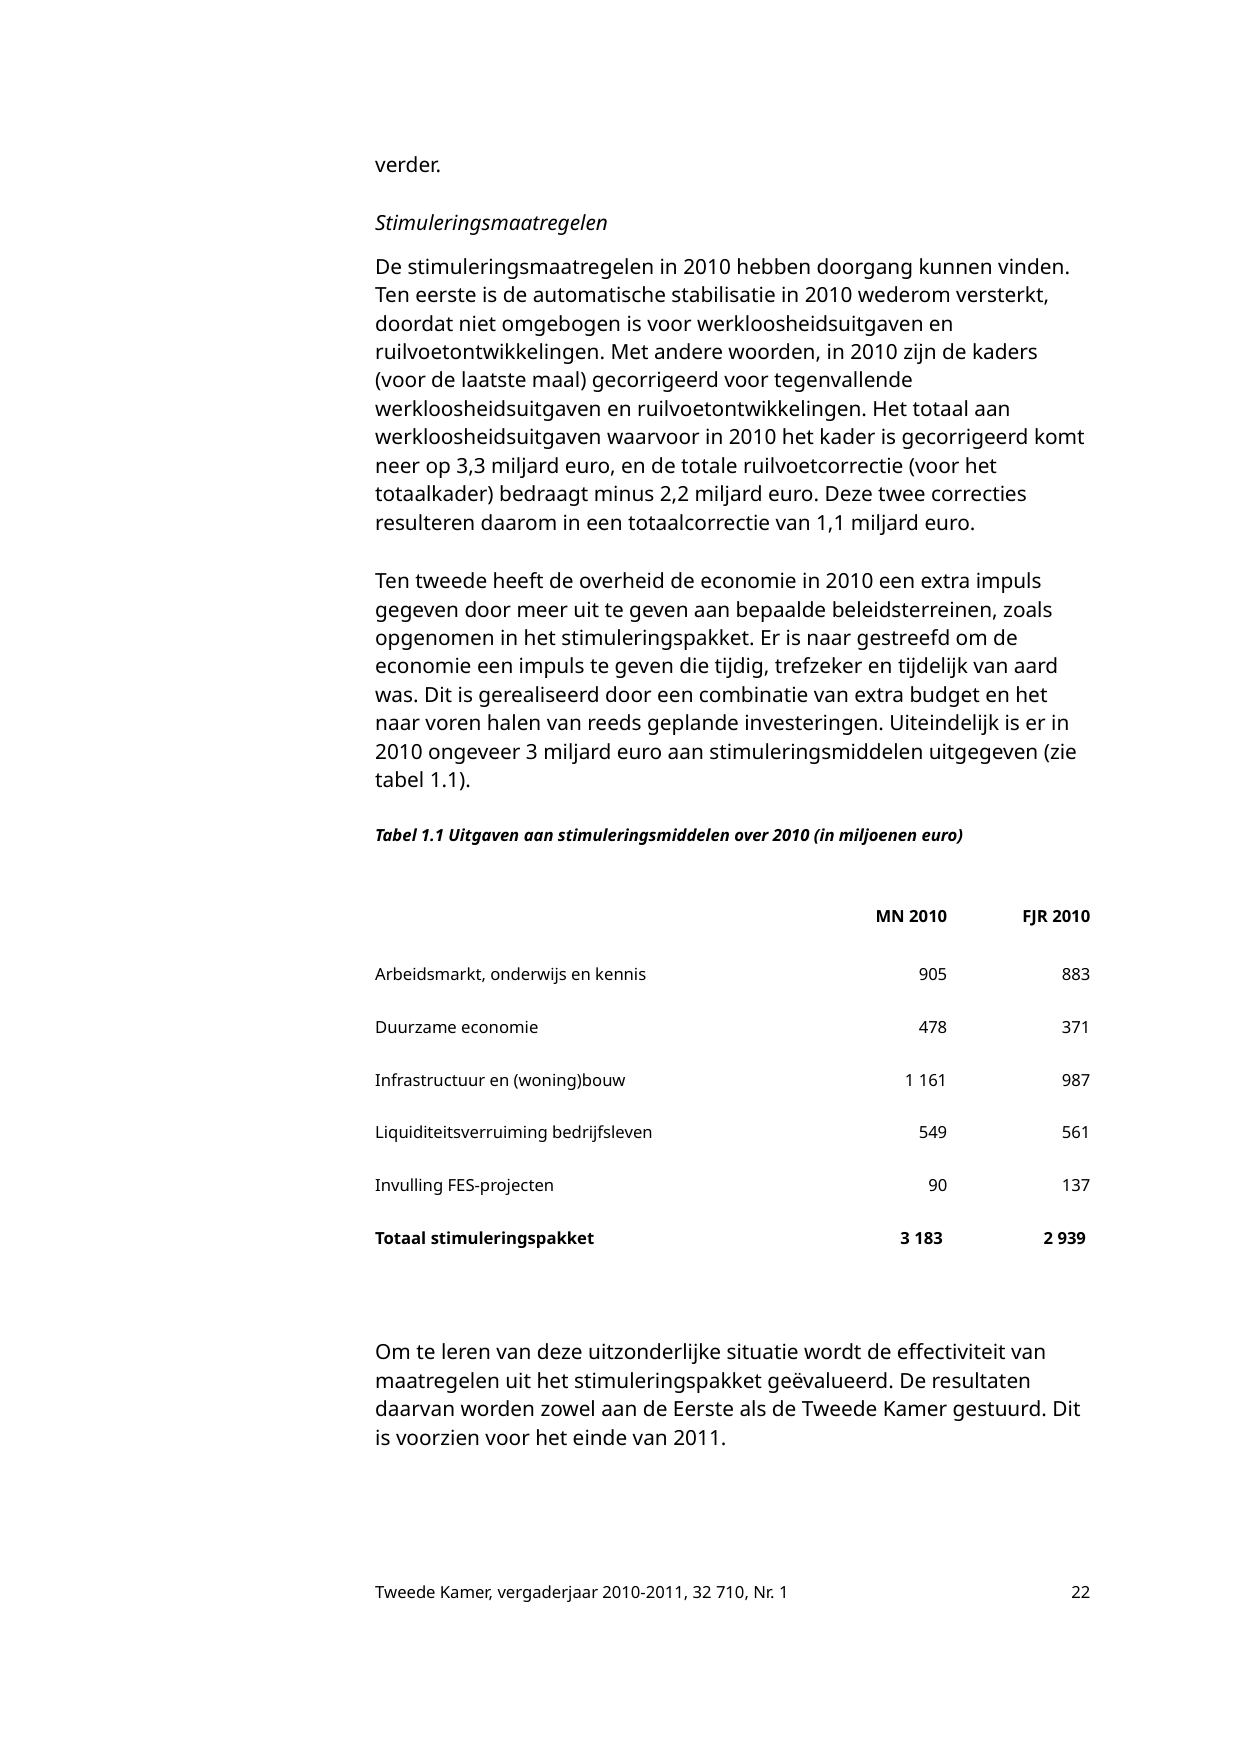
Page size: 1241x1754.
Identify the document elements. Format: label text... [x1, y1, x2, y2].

text Tabel 1.1 Uitgaven aan stimuleringsmiddelen over 2010 (in miljoenen euro) [375, 824, 1090, 846]
text Stimuleringsmaatregelen [375, 208, 1090, 237]
table_cell Liquiditeitsverruiming bedrijfsleven [375, 1121, 804, 1174]
table_cell 987 [947, 1068, 1090, 1121]
table_cell Invulling FES-projecten [375, 1174, 804, 1226]
table_header [375, 904, 804, 963]
table_cell Arbeidsmarkt, onderwijs en kennis [375, 963, 804, 1016]
table_header FJR 2010 [947, 904, 1090, 963]
table_cell 2 939 [947, 1226, 1090, 1279]
table_cell 90 [804, 1174, 947, 1226]
table_cell Infrastructuur en (woning)bouw [375, 1068, 804, 1121]
table_cell 883 [947, 963, 1090, 1016]
table_cell 478 [804, 1016, 947, 1068]
text Ten tweede heeft de overheid de economie in 2010 een extra impuls gegeven door meer uit te geven aan bepaalde beleidsterreinen, zoals opgenomen in het stimuleringspakket. Er is naar gestreefd om de economie een impuls te geven die tijdig, trefzeker en tijdelijk van aard was. Dit is gerealiseerd door een combinatie van extra budget en het naar voren halen van reeds geplande investeringen. Uiteindelijk is er in 2010 ongeveer 3 miljard euro aan stimuleringsmiddelen uitgegeven (zie tabel 1.1). [375, 566, 1090, 794]
table_cell 905 [804, 963, 947, 1016]
table_cell 3 183 [804, 1226, 947, 1279]
text De stimuleringsmaatregelen in 2010 hebben doorgang kunnen vinden. Ten eerste is de automatische stabilisatie in 2010 wederom versterkt, doordat niet omgebogen is voor werkloosheidsuitgaven en ruilvoetontwikkelingen. Met andere woorden, in 2010 zijn de kaders (voor de laatste maal) gecorrigeerd voor tegenvallende werkloosheidsuitgaven en ruilvoetontwikkelingen. Het totaal aan werkloosheidsuitgaven waarvoor in 2010 het kader is gecorrigeerd komt neer op 3,3 miljard euro, en de totale ruilvoetcorrectie (voor het totaalkader) bedraagt minus 2,2 miljard euro. Deze twee correcties resulteren daarom in een totaalcorrectie van 1,1 miljard euro. [375, 252, 1090, 536]
text verder. [375, 150, 1090, 178]
table_cell 137 [947, 1174, 1090, 1226]
table_cell 561 [947, 1121, 1090, 1174]
table_cell 371 [947, 1016, 1090, 1068]
table_cell Totaal stimuleringspakket [375, 1226, 804, 1279]
table_cell 1 161 [804, 1068, 947, 1121]
table_header MN 2010 [804, 904, 947, 963]
table_cell Duurzame economie [375, 1016, 804, 1068]
text Om te leren van deze uitzonderlijke situatie wordt de effectiviteit van maatregelen uit het stimuleringspakket geëvalueerd. De resultaten daarvan worden zowel aan de Eerste als de Tweede Kamer gestuurd. Dit is voorzien voor het einde van 2011. [375, 1337, 1090, 1451]
table_cell 549 [804, 1121, 947, 1174]
